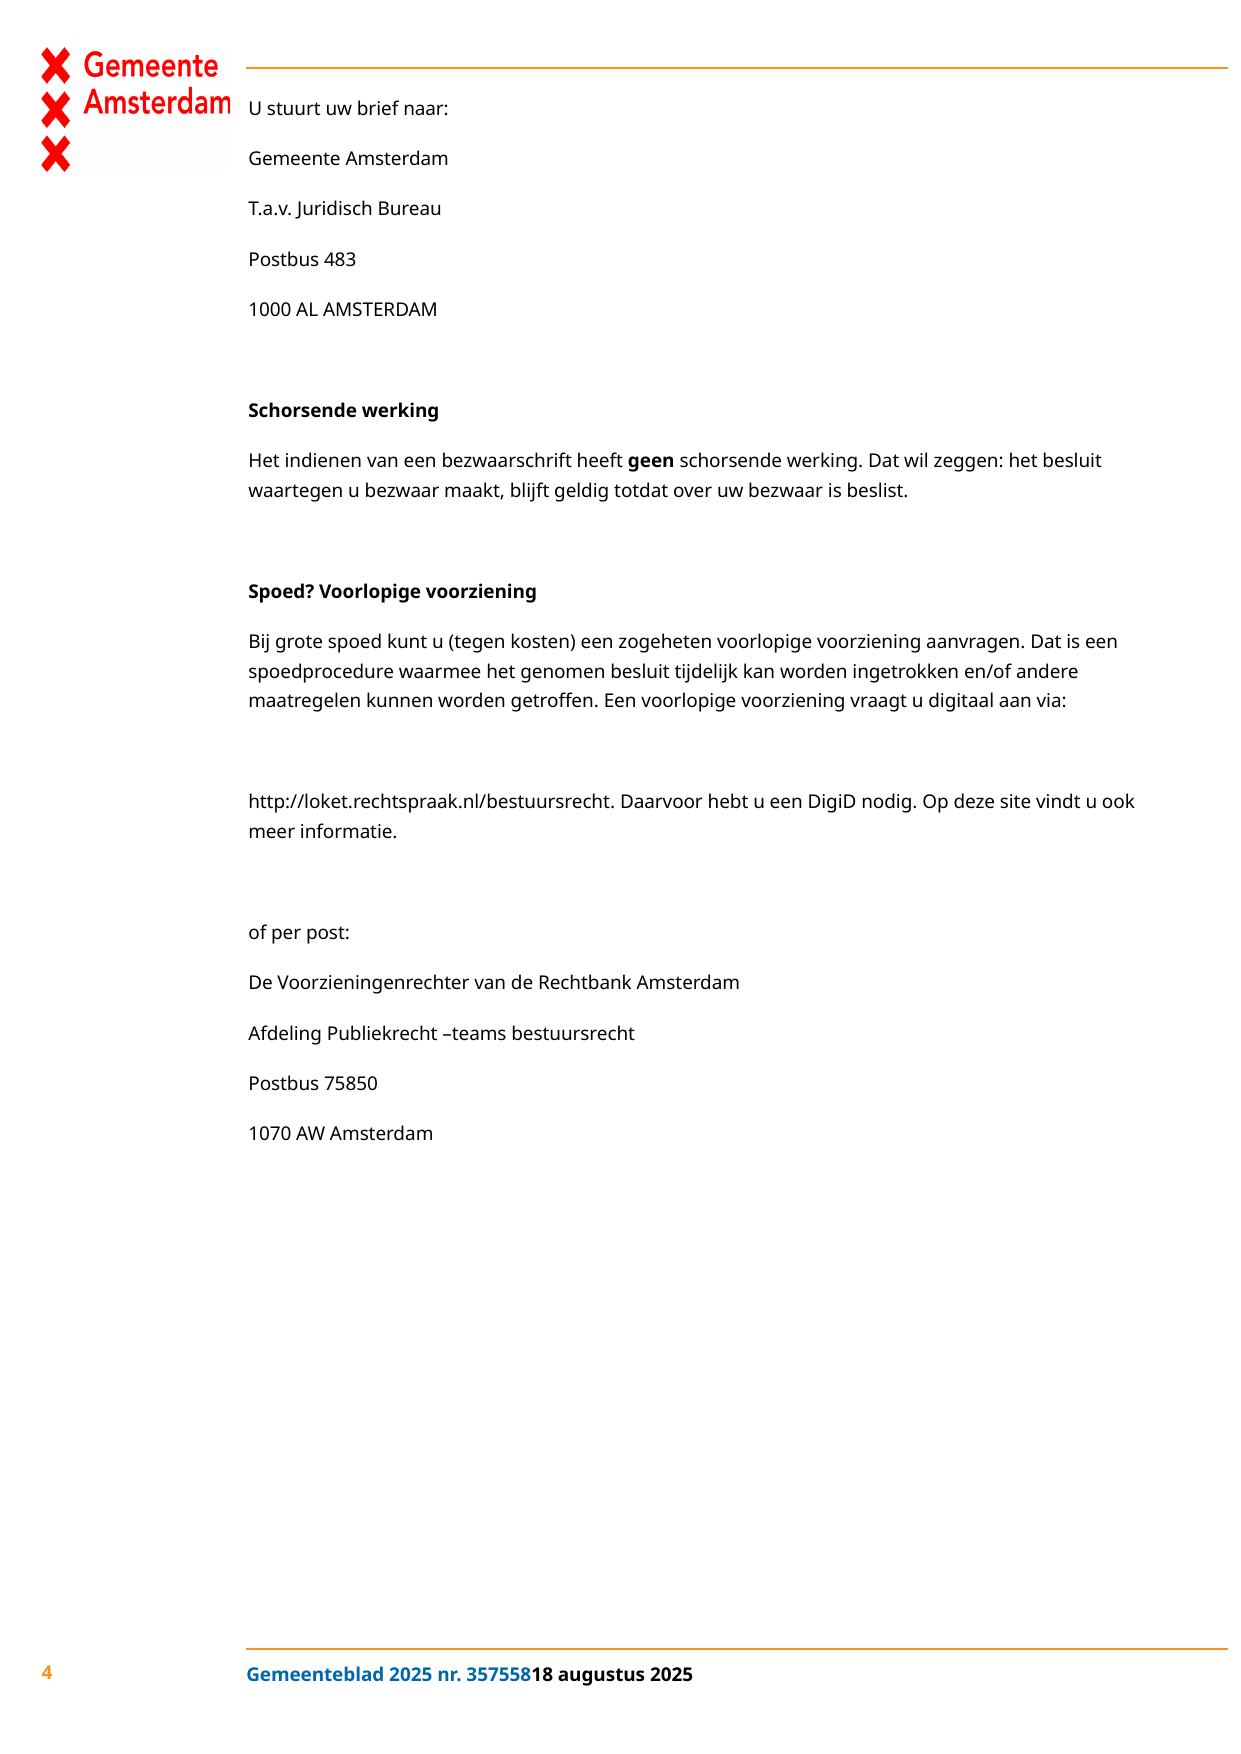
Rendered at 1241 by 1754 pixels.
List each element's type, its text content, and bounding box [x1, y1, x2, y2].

text Spoed? Voorlopige voorziening [248, 578, 1152, 604]
text Postbus 483 [248, 246, 1152, 272]
text of per post: [248, 919, 1152, 945]
text Bij grote spoed kunt u (tegen kosten) een zogeheten voorlopige voorziening aanvragen. Dat is een spoedprocedure waarmee het genomen besluit tijdelijk kan worden ingetrokken en/of andere maatregelen kunnen worden getroffen. Een voorlopige voorziening vraagt u digitaal aan via: [248, 628, 1152, 713]
text http://loket.rechtspraak.nl/bestuursrecht. Daarvoor hebt u een DigiD nodig. Op deze site vindt u ook meer informatie. [248, 788, 1152, 844]
picture [41, 47, 231, 172]
text De Voorzieningenrechter van de Rechtbank Amsterdam [248, 969, 1152, 995]
text Het indienen van een bezwaarschrift heeft geen schorsende werking. Dat wil zeggen: het besluit waartegen u bezwaar maakt, blijft geldig totdat over uw bezwaar is beslist. [248, 448, 1152, 503]
text U stuurt uw brief naar: [248, 95, 1152, 121]
text T.a.v. Juridisch Bureau [248, 196, 1152, 221]
text Postbus 75850 [248, 1070, 1152, 1096]
text 1070 AW Amsterdam [248, 1121, 1152, 1146]
text Schorsende werking [248, 397, 1152, 423]
text 1000 AL AMSTERDAM [248, 296, 1152, 322]
text Gemeente Amsterdam [248, 145, 1152, 171]
text Afdeling Publiekrecht –teams bestuursrecht [248, 1020, 1152, 1046]
